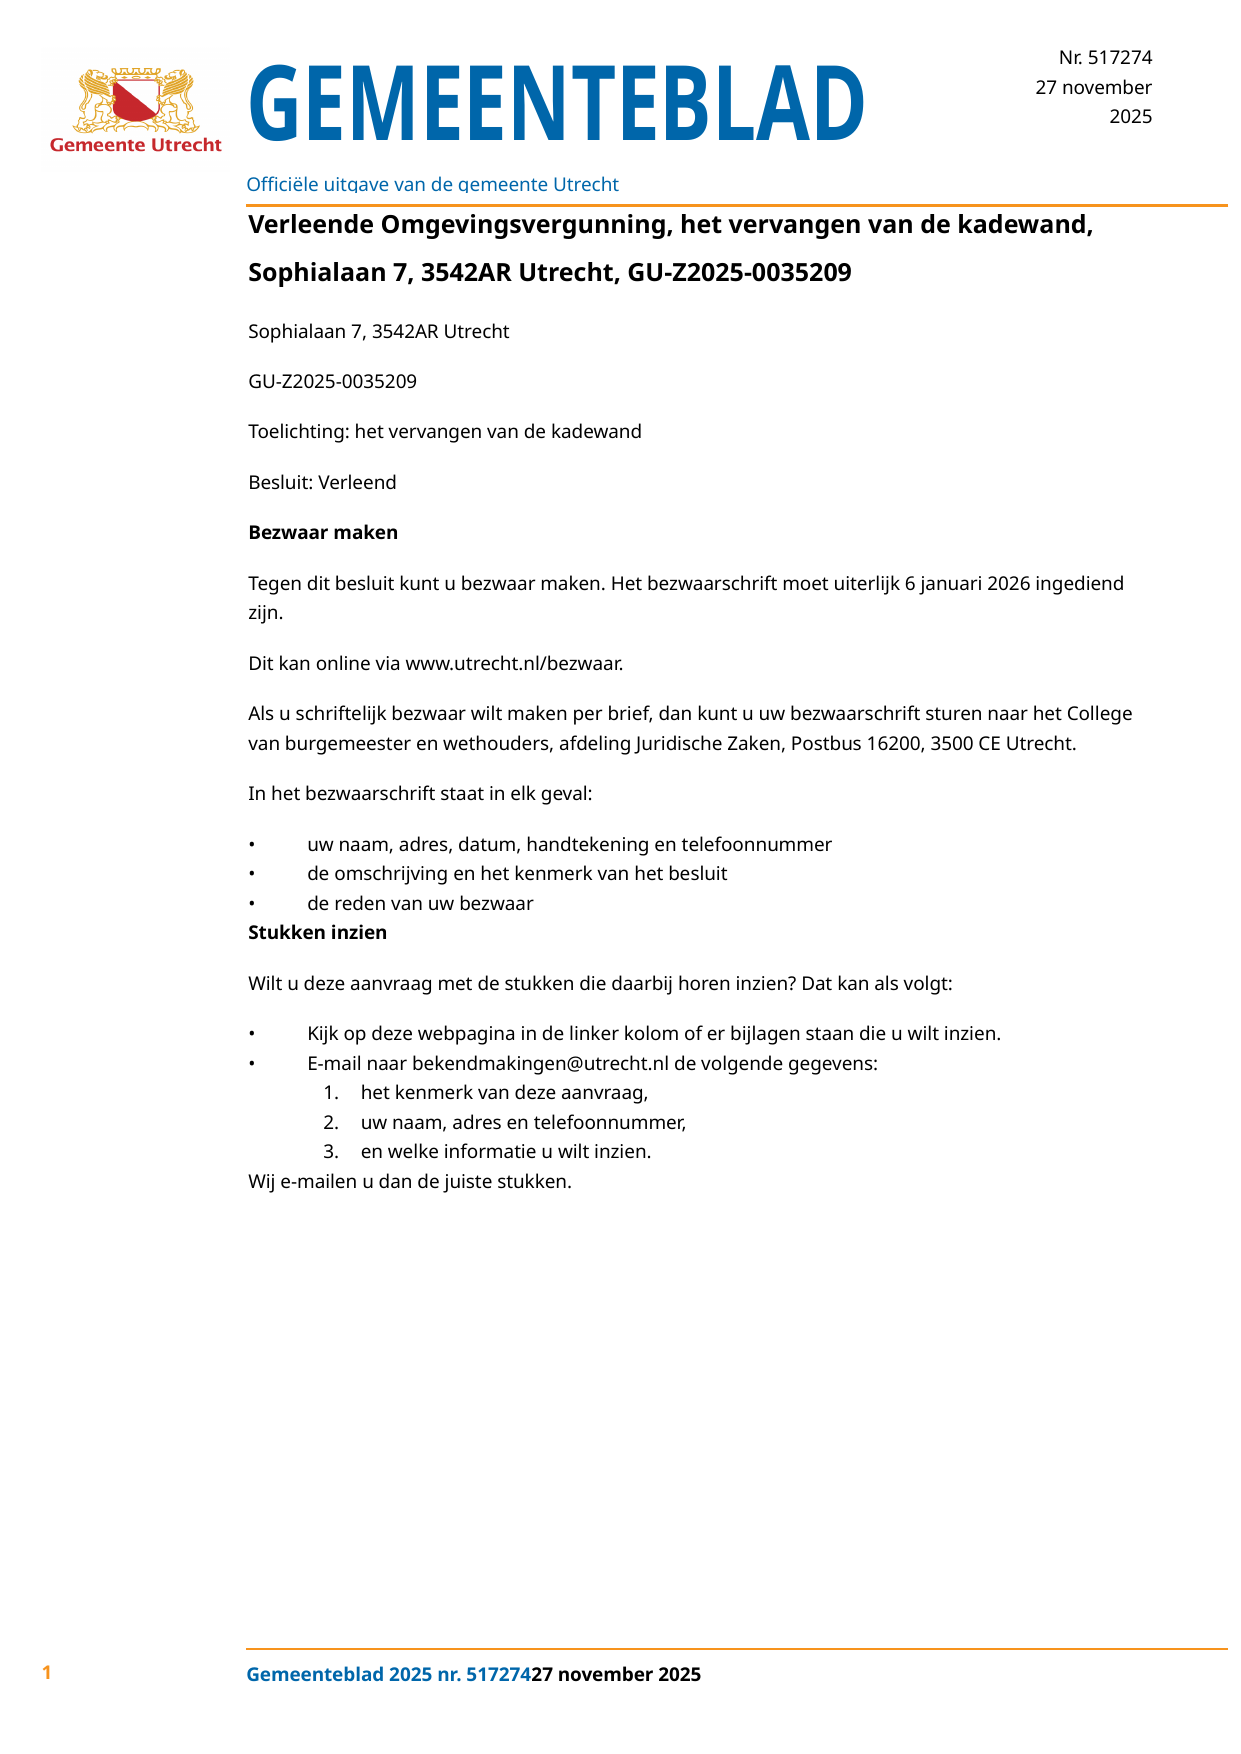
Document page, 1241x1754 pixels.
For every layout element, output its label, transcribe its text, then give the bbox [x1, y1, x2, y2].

list de omschrijving en het kenmerk van het besluit [248, 860, 1152, 886]
text Besluit: Verleend [248, 469, 1152, 495]
text Als u schriftelijk bezwaar wilt maken per brief, dan kunt u uw bezwaarschrift sturen naar het College van burgemeester en wethouders, afdeling Juridische Zaken, Postbus 16200, 3500 CE Utrecht. [248, 700, 1152, 756]
text Sophialaan 7, 3542AR Utrecht [248, 318, 1152, 344]
list uw naam, adres, datum, handtekening en telefoonnummer [248, 831, 1152, 857]
text Verleende Omgevingsvergunning, het vervangen van de kadewand, Sophialaan 7, 3542AR Utrecht, GU-Z2025-0035209 [248, 207, 1152, 288]
text Tegen dit besluit kunt u bezwaar maken. Het bezwaarschrift moet uiterlijk 6 januari 2026 ingediend zijn. [248, 570, 1152, 625]
picture [41, 47, 231, 172]
text Dit kan online via www.utrecht.nl/bezwaar. [248, 650, 1152, 676]
text Stukken inzien [248, 919, 1152, 945]
text Bezwaar maken [248, 519, 1152, 545]
text GU-Z2025-0035209 [248, 368, 1152, 394]
list het kenmerk van deze aanvraag, [323, 1079, 1152, 1105]
text Toelichting: het vervangen van de kadewand [248, 419, 1152, 444]
text In het bezwaarschrift staat in elk geval: [248, 780, 1152, 806]
list de reden van uw bezwaar [248, 890, 1152, 916]
list uw naam, adres en telefoonnummer, [323, 1109, 1152, 1135]
list E-mail naar bekendmakingen@utrecht.nl de volgende gegevens: [248, 1050, 1152, 1076]
list Kijk op deze webpagina in de linker kolom of er bijlagen staan die u wilt inzien. [248, 1020, 1152, 1046]
text Wij e-mailen u dan de juiste stukken. [248, 1168, 1152, 1194]
list en welke informatie u wilt inzien. [323, 1139, 1152, 1164]
text Wilt u deze aanvraag met de stukken die daarbij horen inzien? Dat kan als volgt: [248, 970, 1152, 996]
